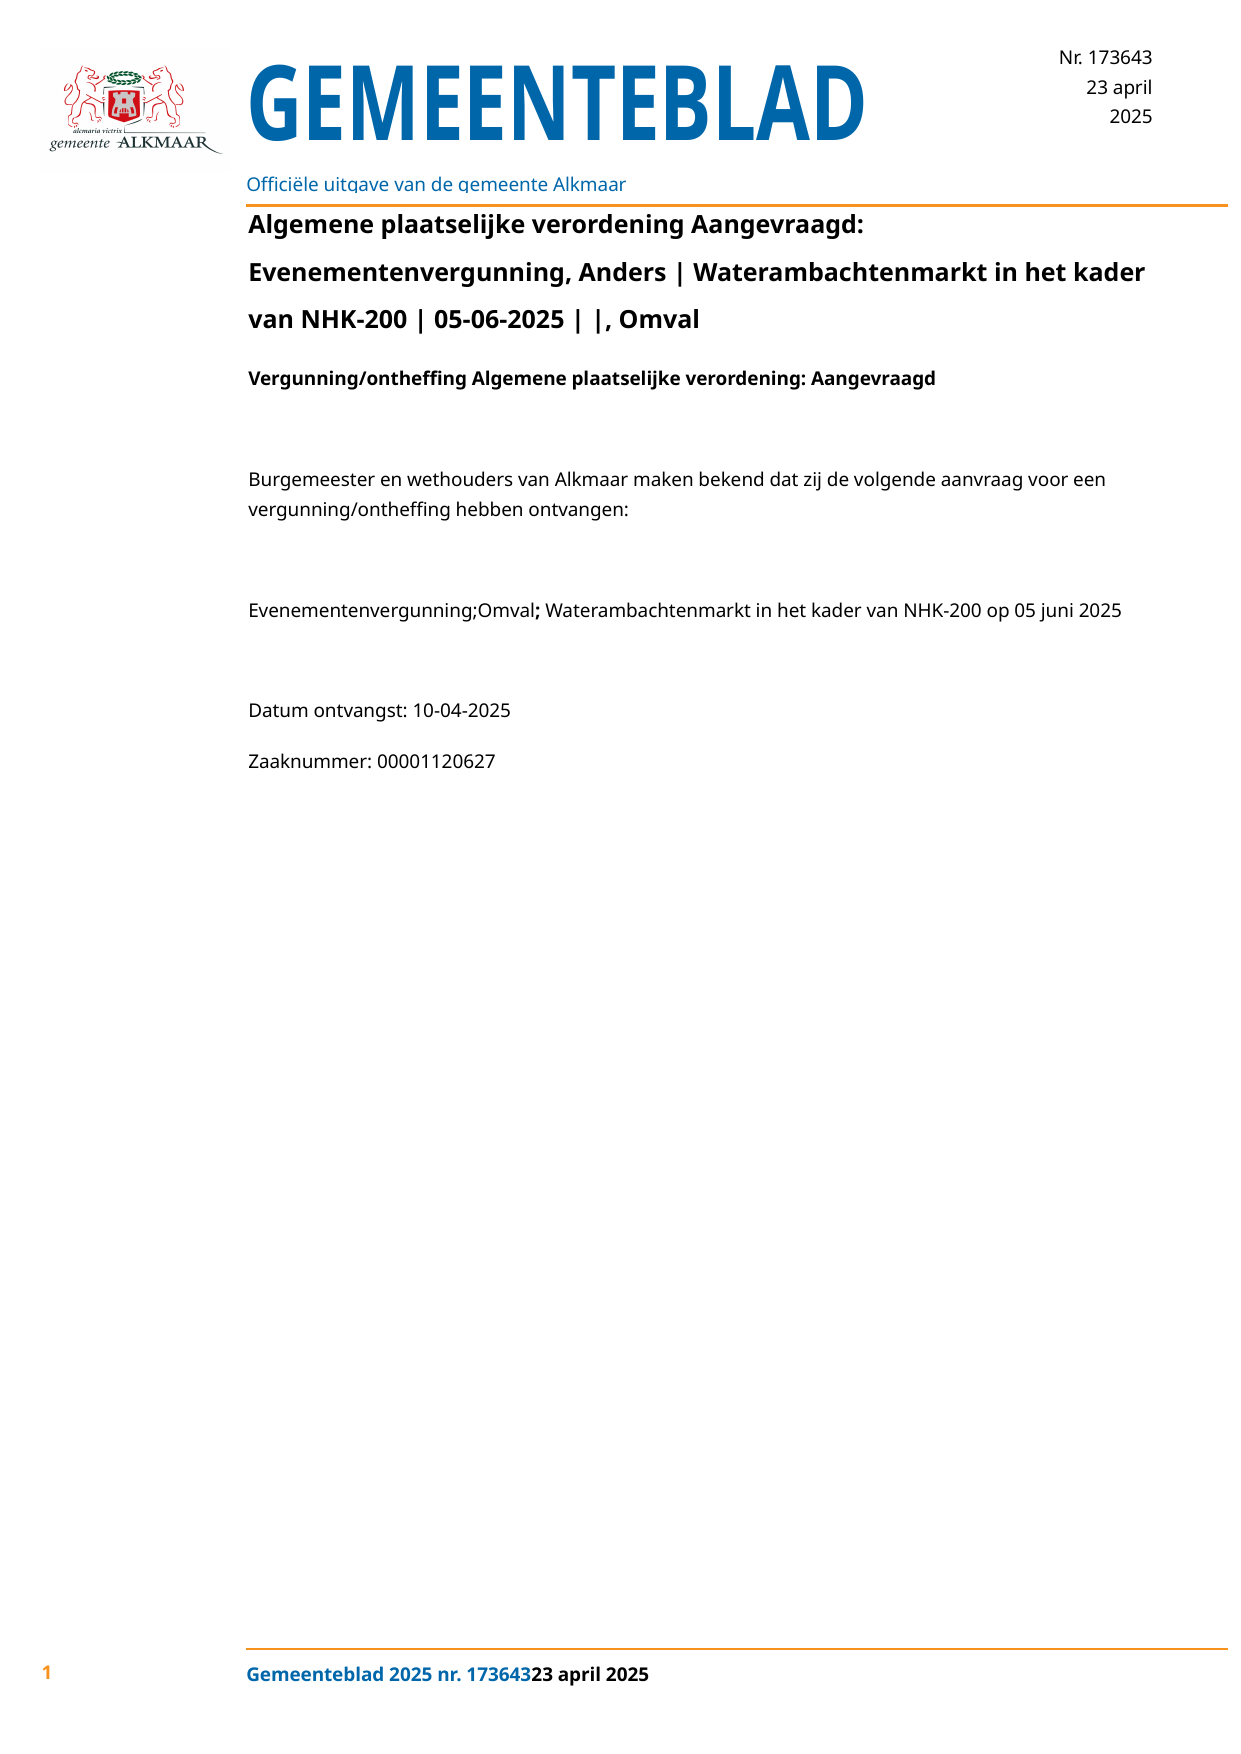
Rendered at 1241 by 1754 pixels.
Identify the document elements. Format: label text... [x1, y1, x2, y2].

text Zaaknummer: 00001120627 [248, 748, 1152, 774]
text Vergunning/ontheffing Algemene plaatselijke verordening: Aangevraagd [248, 366, 1152, 391]
picture [41, 47, 231, 172]
text Datum ontvangst: 10-04-2025 [248, 698, 1152, 723]
text Algemene plaatselijke verordening Aangevraagd: Evenementenvergunning, Anders | Waterambachtenmarkt in het kader van NHK-200 | 05-06-2025 | |, Omval [248, 207, 1152, 336]
text Burgemeester en wethouders van Alkmaar maken bekend dat zij de volgende aanvraag voor een vergunning/ontheffing hebben ontvangen: [248, 466, 1152, 522]
text Evenementenvergunning;Omval; Waterambachtenmarkt in het kader van NHK-200 op 05 juni 2025 [248, 597, 1152, 622]
